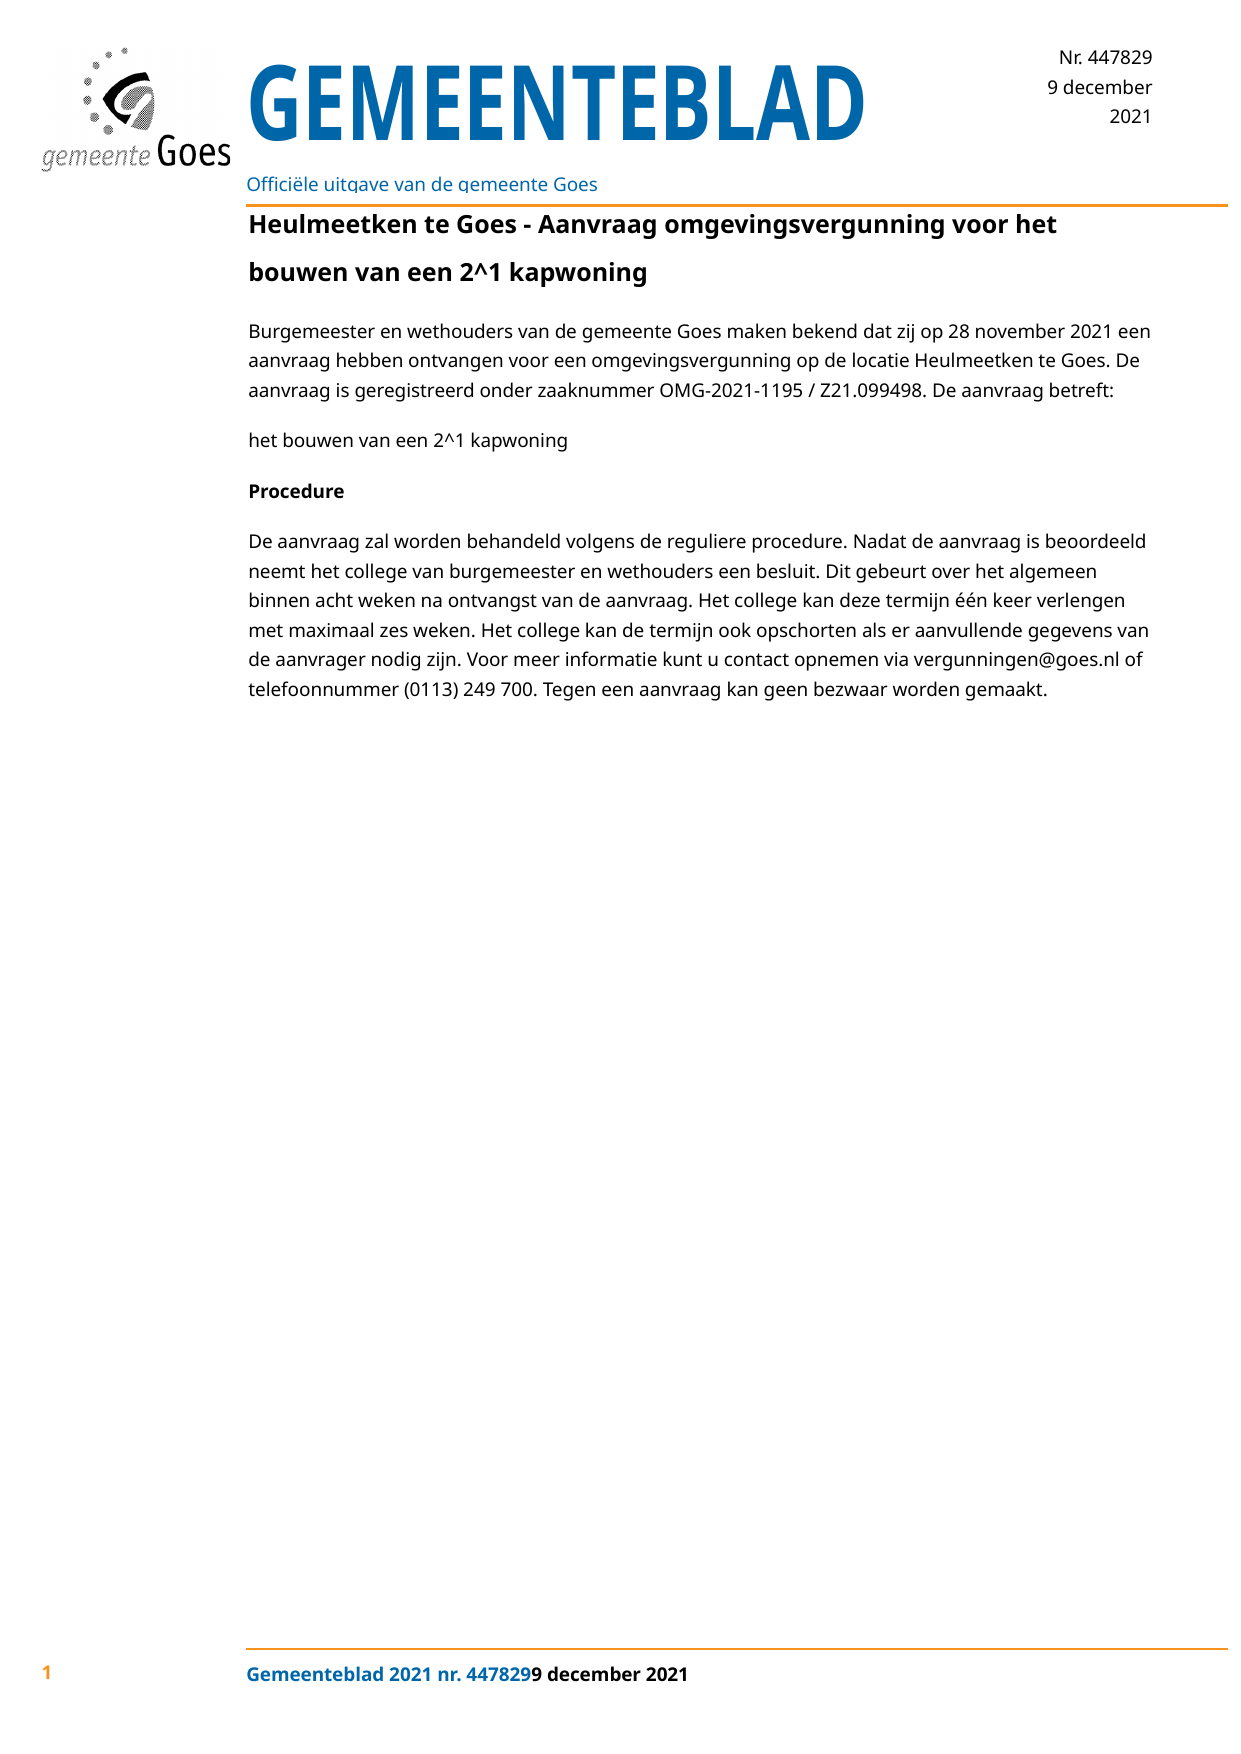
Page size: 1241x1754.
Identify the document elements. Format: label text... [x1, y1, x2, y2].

text Heulmeetken te Goes - Aanvraag omgevingsvergunning voor het bouwen van een 2^1 kapwoning [248, 207, 1152, 288]
text het bouwen van een 2^1 kapwoning [248, 427, 1152, 453]
picture [41, 47, 231, 172]
text De aanvraag zal worden behandeld volgens de reguliere procedure. Nadat de aanvraag is beoordeeld neemt het college van burgemeester en wethouders een besluit. Dit gebeurt over het algemeen binnen acht weken na ontvangst van de aanvraag. Het college kan deze termijn één keer verlengen met maximaal zes weken. Het college kan de termijn ook opschorten als er aanvullende gegevens van de aanvrager nodig zijn. Voor meer informatie kunt u contact opnemen via vergunningen@goes.nl of telefoonnummer (0113) 249 700. Tegen een aanvraag kan geen bezwaar worden gemaakt. [248, 528, 1152, 702]
text Procedure [248, 478, 1152, 504]
text Burgemeester en wethouders van de gemeente Goes maken bekend dat zij op 28 november 2021 een aanvraag hebben ontvangen voor een omgevingsvergunning op de locatie Heulmeetken te Goes. De aanvraag is geregistreerd onder zaaknummer OMG-2021-1195 / Z21.099498. De aanvraag betreft: [248, 318, 1152, 403]
